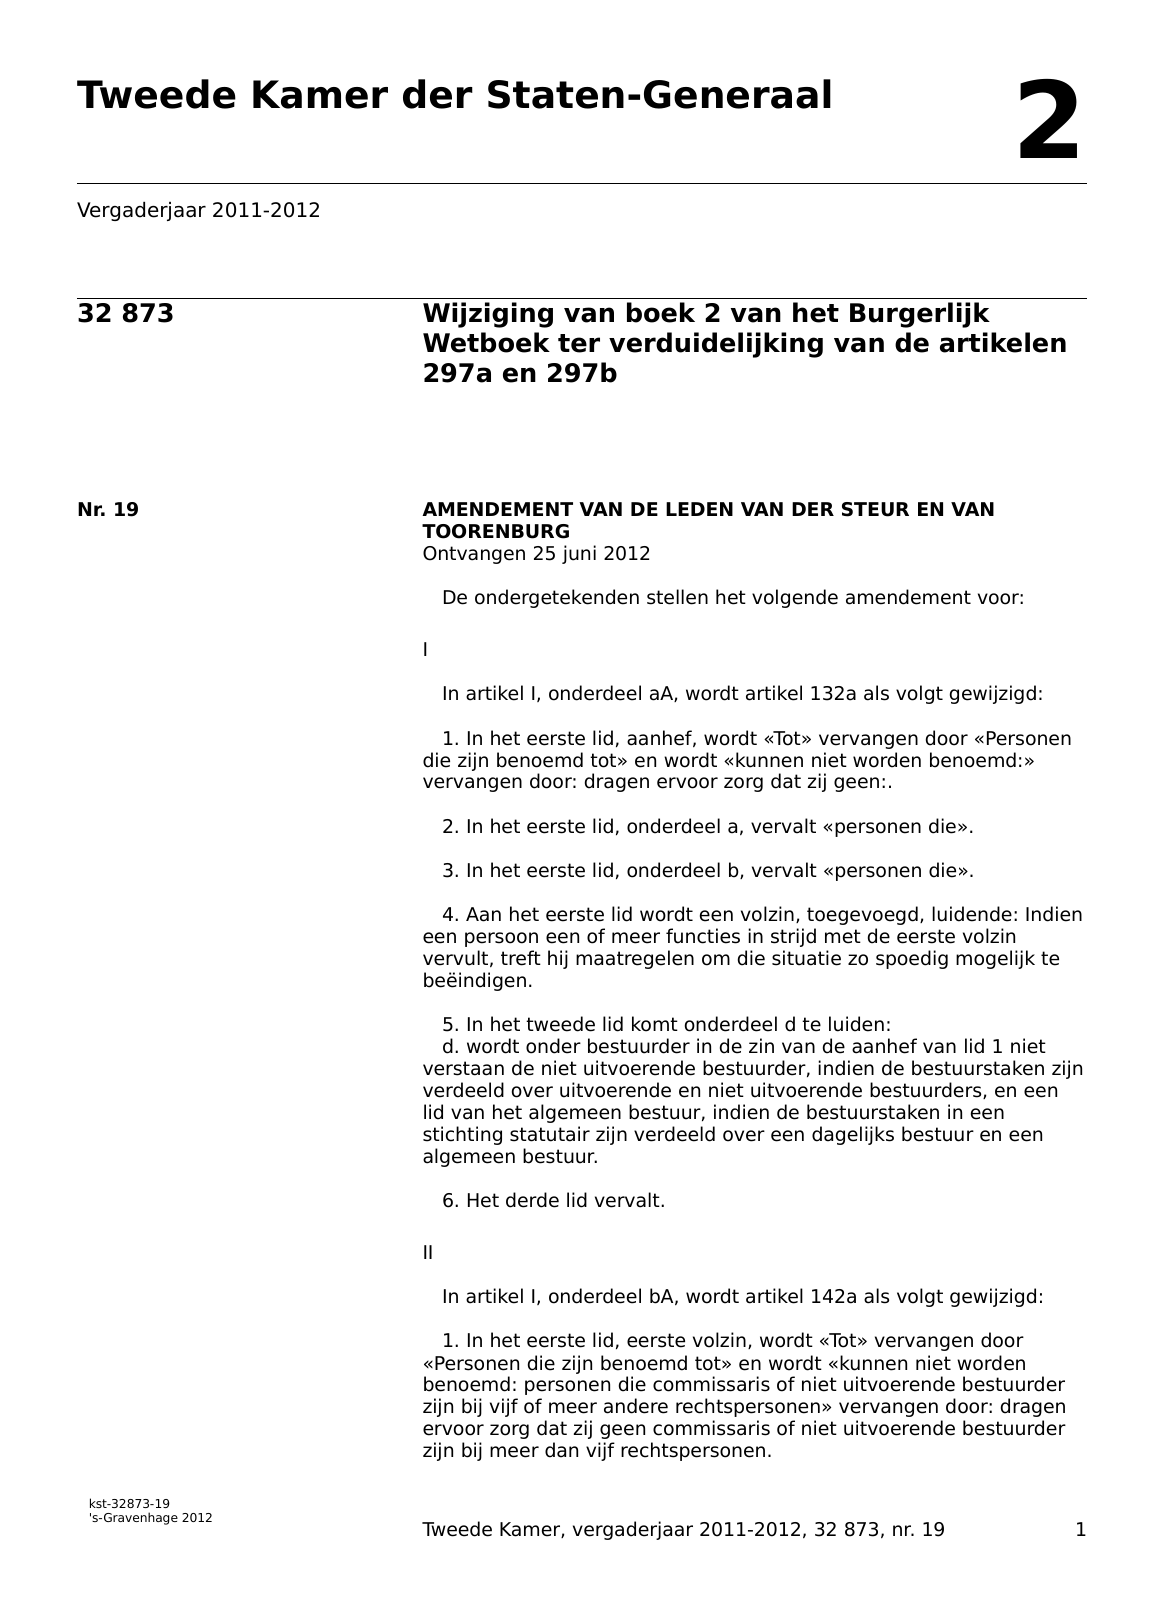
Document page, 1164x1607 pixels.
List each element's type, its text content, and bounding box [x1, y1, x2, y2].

subtitle Nr. 19 AMENDEMENT VAN DE LEDEN VAN DER STEUR EN VAN TOORENBURG [77, 499, 1087, 543]
text 4. Aan het eerste lid wordt een volzin, toegevoegd, luidende: Indien een persoon een of meer functies in strijd met de eerste volzin vervult, treft hij maatregelen om die situatie zo spoedig mogelijk te beëindigen. [422, 904, 1087, 992]
text 1. In het eerste lid, aanhef, wordt «Tot» vervangen door «Personen die zijn benoemd tot» en wordt «kunnen niet worden benoemd:» vervangen door: dragen ervoor zorg dat zij geen:. [422, 727, 1087, 793]
table_cell Vergaderjaar 2011-2012 [77, 184, 1087, 298]
text In artikel I, onderdeel aA, wordt artikel 132a als volgt gewijzigd: [422, 683, 1087, 705]
text 1. In het eerste lid, eerste volzin, wordt «Tot» vervangen door «Personen die zijn benoemd tot» en wordt «kunnen niet worden benoemd: personen die commissaris of niet uitvoerende bestuurder zijn bij vijf of meer andere rechtspersonen» vervangen door: dragen ervoor zorg dat zij geen commissaris of niet uitvoerende bestuurder zijn bij meer dan vijf rechtspersonen. [422, 1330, 1087, 1462]
text 5. In het tweede lid komt onderdeel d te luiden: [422, 1014, 1087, 1036]
subtitle I [422, 639, 1087, 661]
text In artikel I, onderdeel bA, wordt artikel 142a als volgt gewijzigd: [422, 1286, 1087, 1308]
table_header 2 [886, 59, 1087, 183]
text Ontvangen 25 juni 2012 [422, 543, 1087, 565]
text kst-32873-19 [88, 1497, 323, 1511]
text 6. Het derde lid vervalt. [422, 1190, 1087, 1212]
text d. wordt onder bestuurder in de zin van de aanhef van lid 1 niet verstaan de niet uitvoerende bestuurder, indien de bestuurstaken zijn verdeeld over uitvoerende en niet uitvoerende bestuurders, en een lid van het algemeen bestuur, indien de bestuurstaken in een stichting statutair zijn verdeeld over een dagelijks bestuur en een algemeen bestuur. [422, 1036, 1087, 1168]
text 3. In het eerste lid, onderdeel b, vervalt «personen die». [422, 860, 1087, 882]
table_header Tweede Kamer der Staten-Generaal [77, 59, 886, 183]
text De ondergetekenden stellen het volgende amendement voor: [422, 587, 1087, 609]
text 's-Gravenhage 2012 [88, 1511, 323, 1525]
subtitle II [422, 1242, 1087, 1264]
text 2. In het eerste lid, onderdeel a, vervalt «personen die». [422, 816, 1087, 838]
subtitle 32 873 Wijziging van boek 2 van het Burgerlijk Wetboek ter verduidelijking van de artikelen 297a en 297b [77, 299, 1087, 388]
